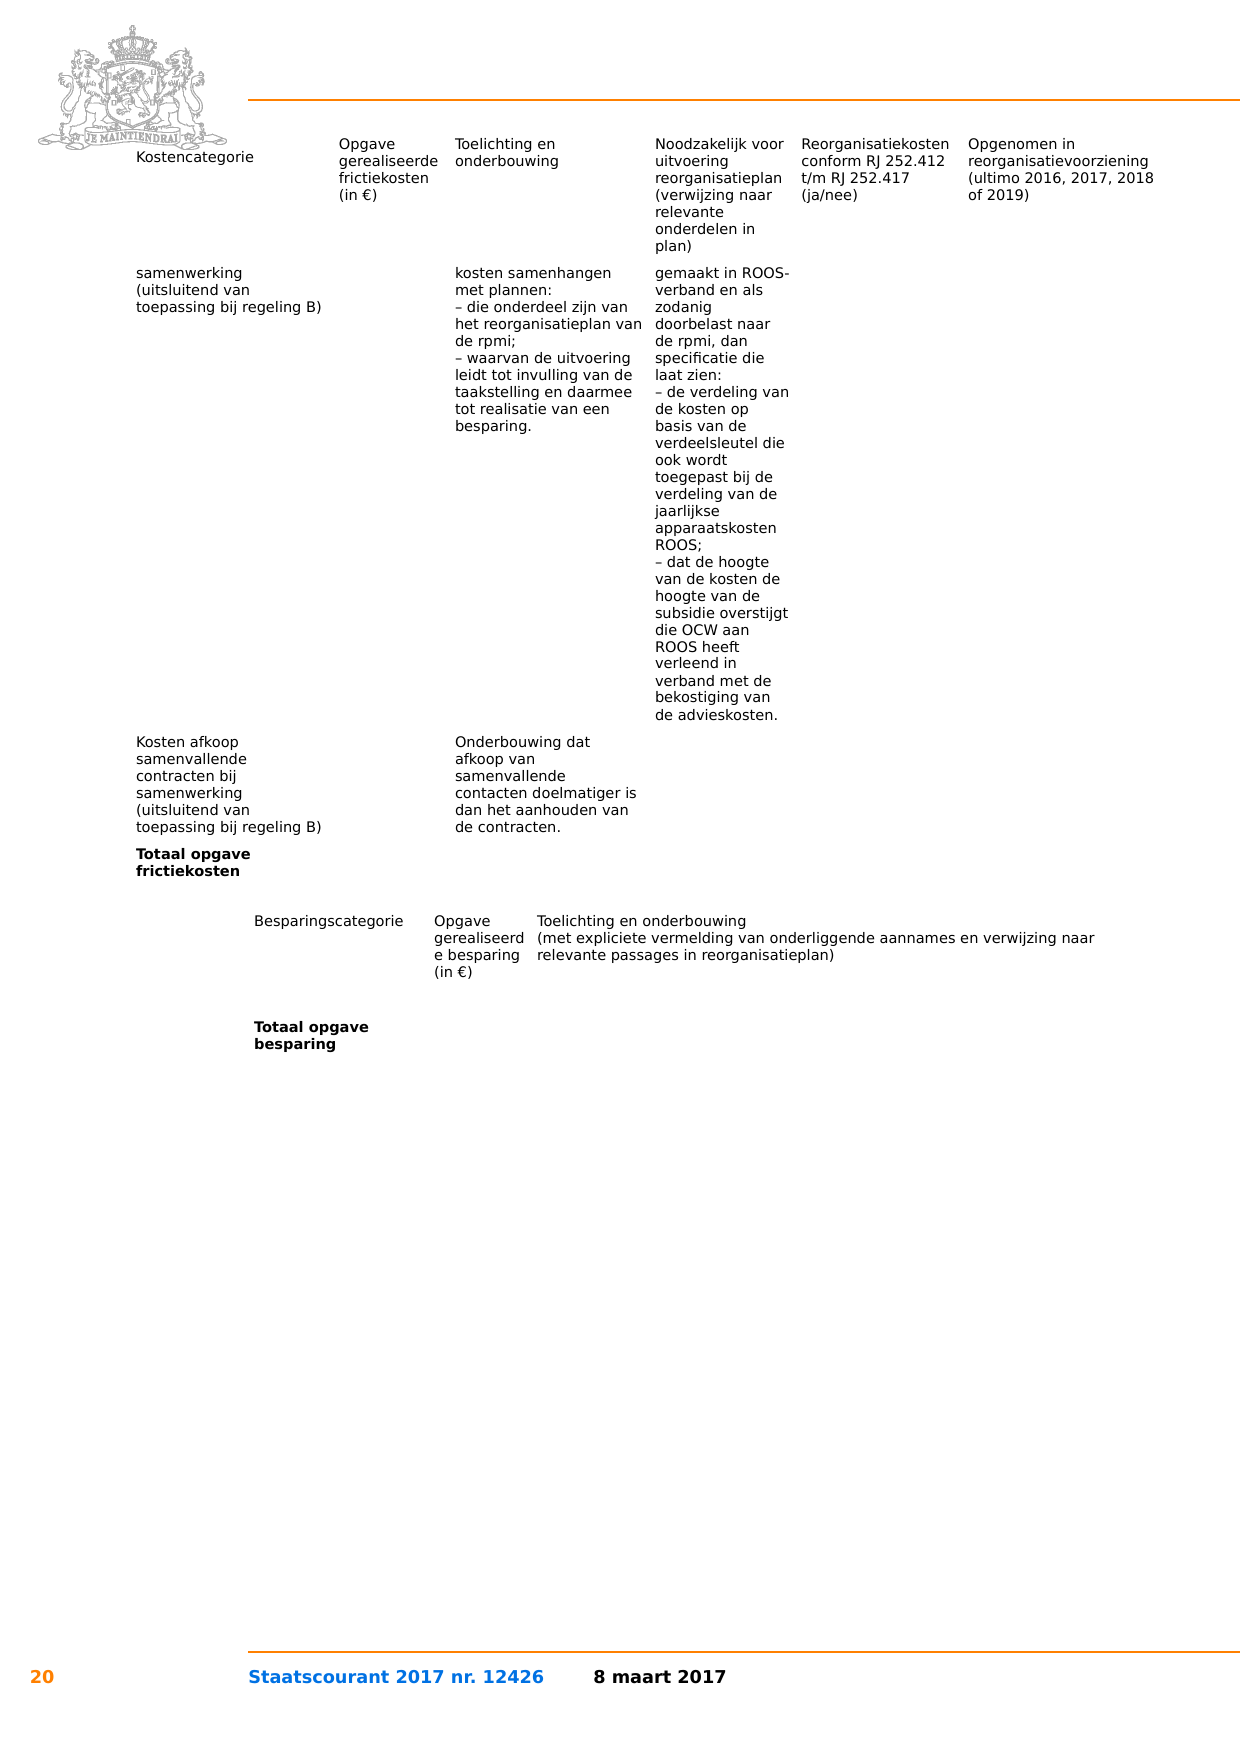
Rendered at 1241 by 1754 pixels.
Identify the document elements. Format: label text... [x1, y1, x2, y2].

table_cell [796, 260, 961, 728]
table_cell Kosten afkoop samenvallende contracten bij samenwerking (uitsluitend van toepassing bij regeling B) [131, 729, 332, 840]
table_cell Totaal opgave frictiekosten [131, 841, 332, 885]
table_header Opgave gerealiseerde besparing (in €) [428, 909, 530, 986]
table_header Toelichting en onderbouwing (met expliciete vermelding van onderliggende aannames en verwijzing naar relevante passages in reorganisatieplan) [531, 909, 1163, 986]
table_header Opgenomen in reorganisatievoorziening (ultimo 2016, 2017, 2018 of 2019) [962, 131, 1163, 259]
table_cell kosten samenhangen met plannen: – die onderdeel zijn van het reorganisatieplan van de rpmi; – waarvan de uitvoering leidt tot invulling van de taakstelling en daarmee tot realisatie van een besparing. [449, 260, 648, 728]
table_cell [428, 987, 530, 1013]
table_cell [531, 1014, 1163, 1058]
table_cell samenwerking (uitsluitend van toepassing bij regeling B) [131, 260, 332, 728]
table_cell Totaal opgave besparing [249, 1014, 427, 1058]
table_cell [333, 260, 448, 728]
table_cell [796, 729, 961, 840]
table_cell [333, 729, 448, 840]
table_header Kostencategorie [131, 131, 332, 259]
table_cell [333, 841, 448, 885]
table_cell [428, 1014, 530, 1058]
table_cell gemaakt in ROOS-verband en als zodanig doorbelast naar de rpmi, dan specificatie die laat zien: – de verdeling van de kosten op basis van de verdeelsleutel die ook wordt toegepast bij de verdeling van de jaarlijkse apparaatskosten ROOS; – dat de hoogte van de kosten de hoogte van de subsidie overstijgt die OCW aan ROOS heeft verleend in verband met de bekostiging van de advieskosten. [649, 260, 795, 728]
table_header Noodzakelijk voor uitvoering reorganisatieplan (verwijzing naar relevante onderdelen in plan) [649, 131, 795, 259]
table_header Besparingscategorie [249, 909, 427, 986]
table_cell [249, 987, 427, 1013]
table_cell [531, 987, 1163, 1013]
table_header Opgave gerealiseerde frictiekosten (in €) [333, 131, 448, 259]
table_cell [962, 260, 1163, 728]
table_header Reorganisatiekosten conform RJ 252.412 t/m RJ 252.417 (ja/nee) [796, 131, 961, 259]
table_header Toelichting en onderbouwing [449, 131, 648, 259]
table_cell [962, 729, 1163, 840]
picture [38, 25, 227, 150]
table_cell [449, 841, 1163, 885]
table_cell [649, 729, 795, 840]
table_cell Onderbouwing dat afkoop van samenvallende contacten doelmatiger is dan het aanhouden van de contracten. [449, 729, 648, 840]
